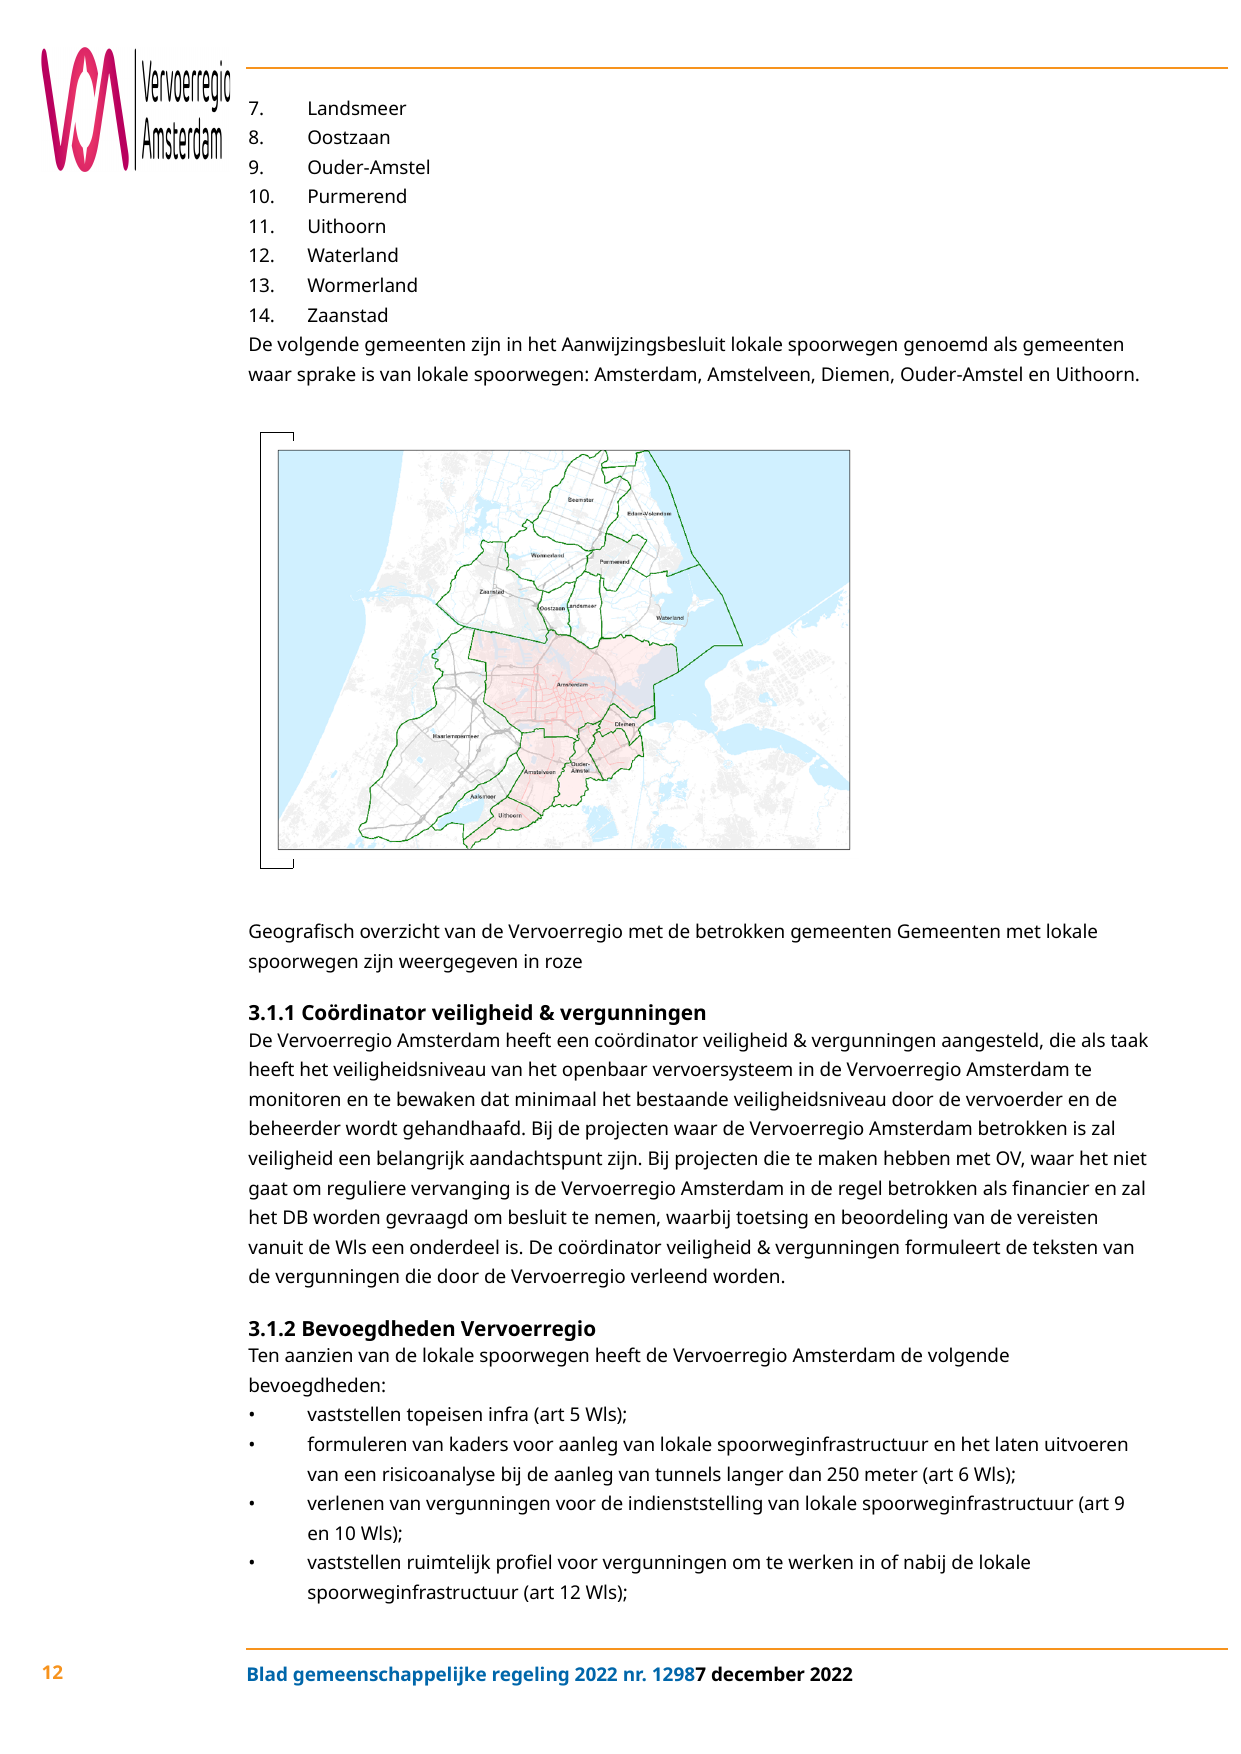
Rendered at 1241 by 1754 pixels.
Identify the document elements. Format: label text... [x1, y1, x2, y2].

list formuleren van kaders voor aanleg van lokale spoorweginfrastructuur en het laten uitvoeren van een risicoanalyse bij de aanleg van tunnels langer dan 250 meter (art 6 Wls); [248, 1431, 1152, 1486]
text Geografisch overzicht van de Vervoerregio met de betrokken gemeenten Gemeenten met lokale spoorwegen zijn weergegeven in roze [248, 918, 1152, 974]
list Purmerend [248, 183, 1152, 209]
text De volgende gemeenten zijn in het Aanwijzingsbesluit lokale spoorwegen genoemd als gemeenten waar sprake is van lokale spoorwegen: Amsterdam, Amstelveen, Diemen, Ouder-Amstel en Uithoorn. [248, 331, 1152, 387]
list Oostzaan [248, 124, 1152, 150]
list Uithoorn [248, 213, 1152, 239]
list Zaanstad [248, 302, 1152, 328]
list Ouder-Amstel [248, 154, 1152, 180]
list Waterland [248, 243, 1152, 268]
picture [268, 441, 860, 859]
text 3.1.1 Coördinator veiligheid & vergunningen [248, 998, 1152, 1027]
list Landsmeer [248, 95, 1152, 121]
text De Vervoerregio Amsterdam heeft een coördinator veiligheid & vergunningen aangesteld, die als taak heeft het veiligheidsniveau van het openbaar vervoersysteem in de Vervoerregio Amsterdam te monitoren en te bewaken dat minimaal het bestaande veiligheidsniveau door de vervoerder en de beheerder wordt gehandhaafd. Bij de projecten waar de Vervoerregio Amsterdam betrokken is zal veiligheid een belangrijk aandachtspunt zijn. Bij projecten die te maken hebben met OV, waar het niet gaat om reguliere vervanging is de Vervoerregio Amsterdam in de regel betrokken als financier en zal het DB worden gevraagd om besluit te nemen, waarbij toetsing en beoordeling van de vereisten vanuit de Wls een onderdeel is. De coördinator veiligheid & vergunningen formuleert de teksten van de vergunningen die door de Vervoerregio verleend worden. [248, 1027, 1152, 1289]
text Ten aanzien van de lokale spoorwegen heeft de Vervoerregio Amsterdam de volgende bevoegdheden: [248, 1342, 1152, 1398]
list verlenen van vergunningen voor de indienststelling van lokale spoorweginfrastructuur (art 9 en 10 Wls); [248, 1490, 1152, 1546]
list vaststellen topeisen infra (art 5 Wls); [248, 1402, 1152, 1427]
picture [41, 47, 231, 172]
text 3.1.2 Bevoegdheden Vervoerregio [248, 1314, 1152, 1342]
list vaststellen ruimtelijk profiel voor vergunningen om te werken in of nabij de lokale spoorweginfrastructuur (art 12 Wls); [248, 1549, 1152, 1605]
list Wormerland [248, 272, 1152, 298]
